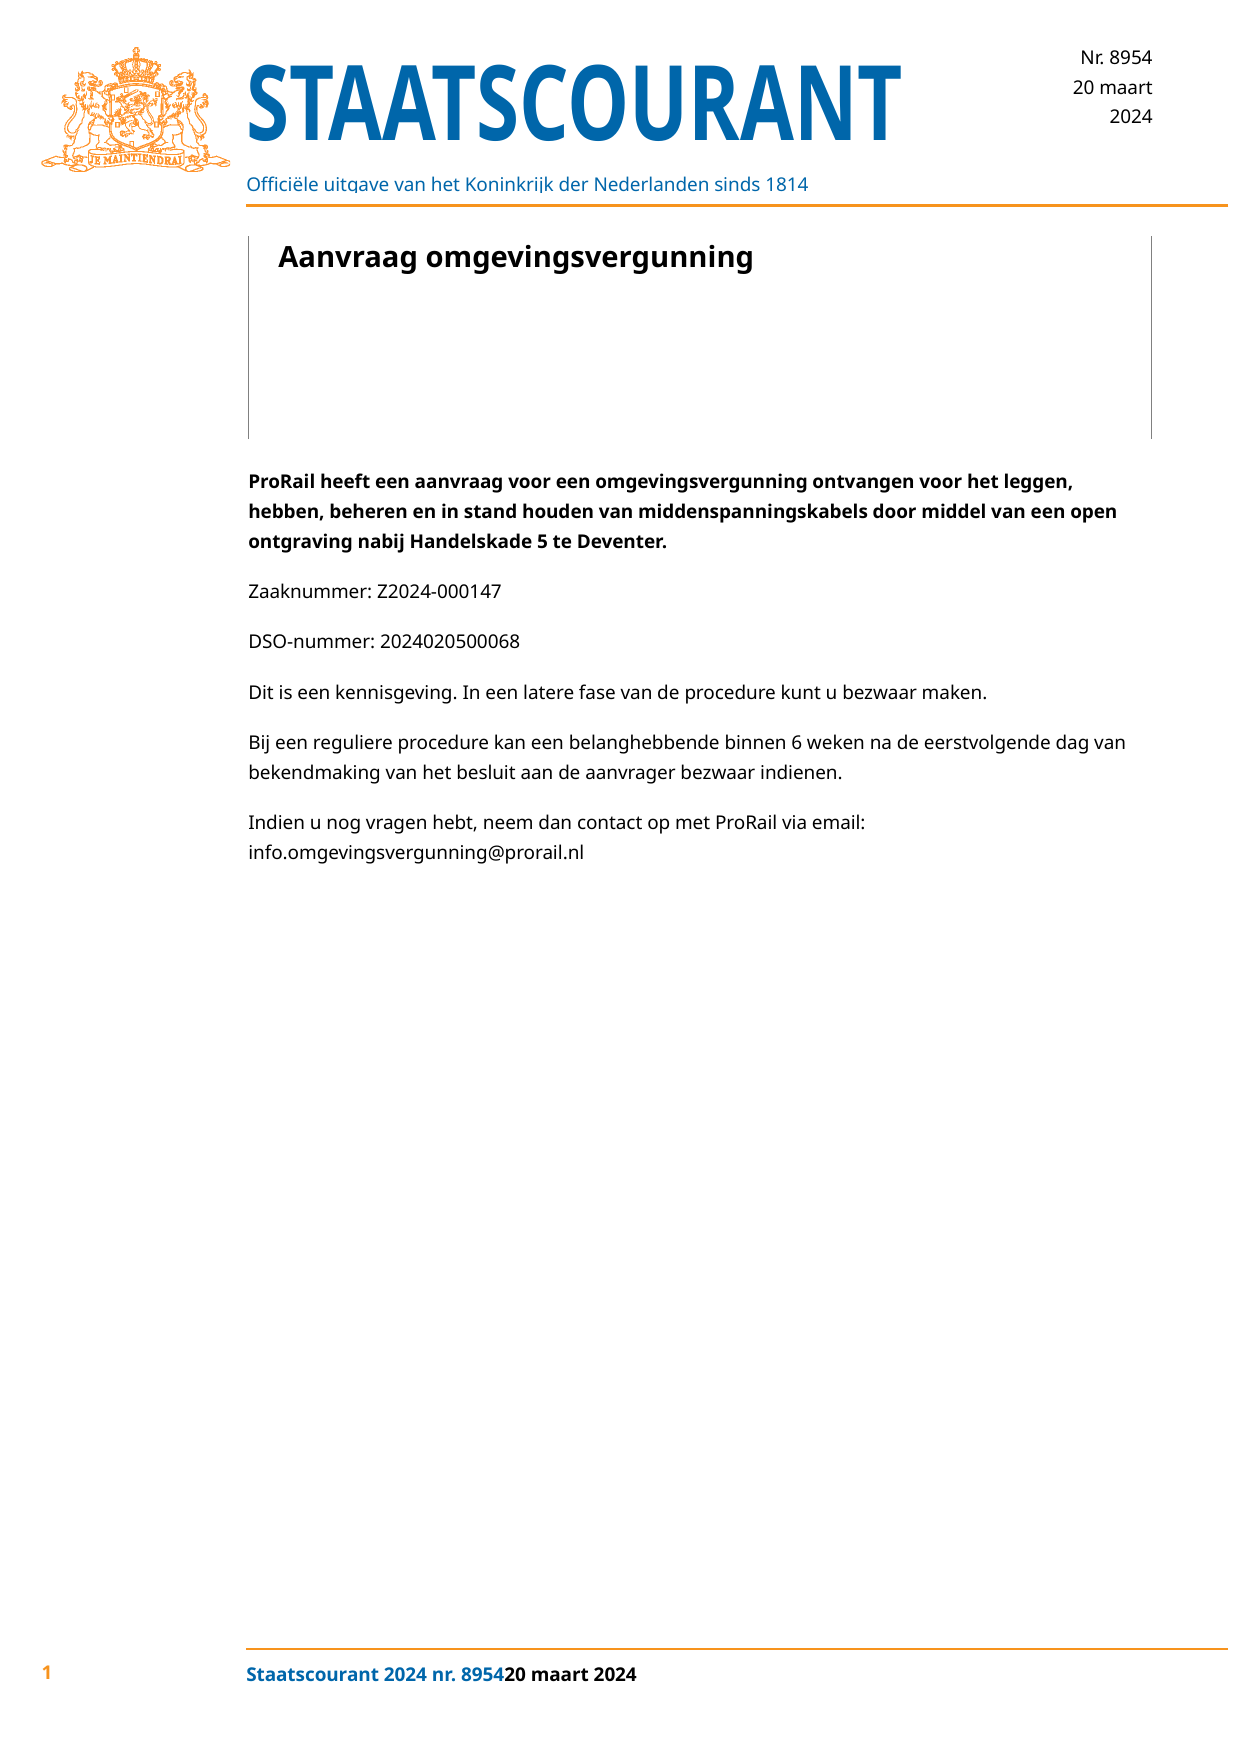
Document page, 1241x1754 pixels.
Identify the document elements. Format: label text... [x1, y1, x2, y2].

text Zaaknummer: Z2024-000147 [248, 578, 1152, 604]
text Indien u nog vragen hebt, neem dan contact op met ProRail via email: info.omgevingsvergunning@prorail.nl [248, 809, 1152, 865]
text DSO-nummer: 2024020500068 [248, 629, 1152, 654]
table_header [850, 414, 1151, 439]
table_header [1090, 236, 1151, 413]
text Bij een reguliere procedure kan een belanghebbende binnen 6 weken na de eerstvolgende dag van bekendmaking van het besluit aan de aanvrager bezwaar indienen. [248, 729, 1152, 785]
picture [41, 47, 231, 172]
table_header [850, 236, 912, 413]
text ProRail heeft een aanvraag voor een omgevingsvergunning ontvangen voor het leggen, hebben, beheren en in stand houden van middenspanningskabels door middel van een open ontgraving nabij Handelskade 5 te Deventer. [248, 469, 1152, 553]
text Dit is een kennisgeving. In een latere fase van de procedure kunt u bezwaar maken. [248, 679, 1152, 705]
table_header Aanvraag omgevingsvergunning [249, 236, 850, 439]
picture [912, 236, 1090, 414]
